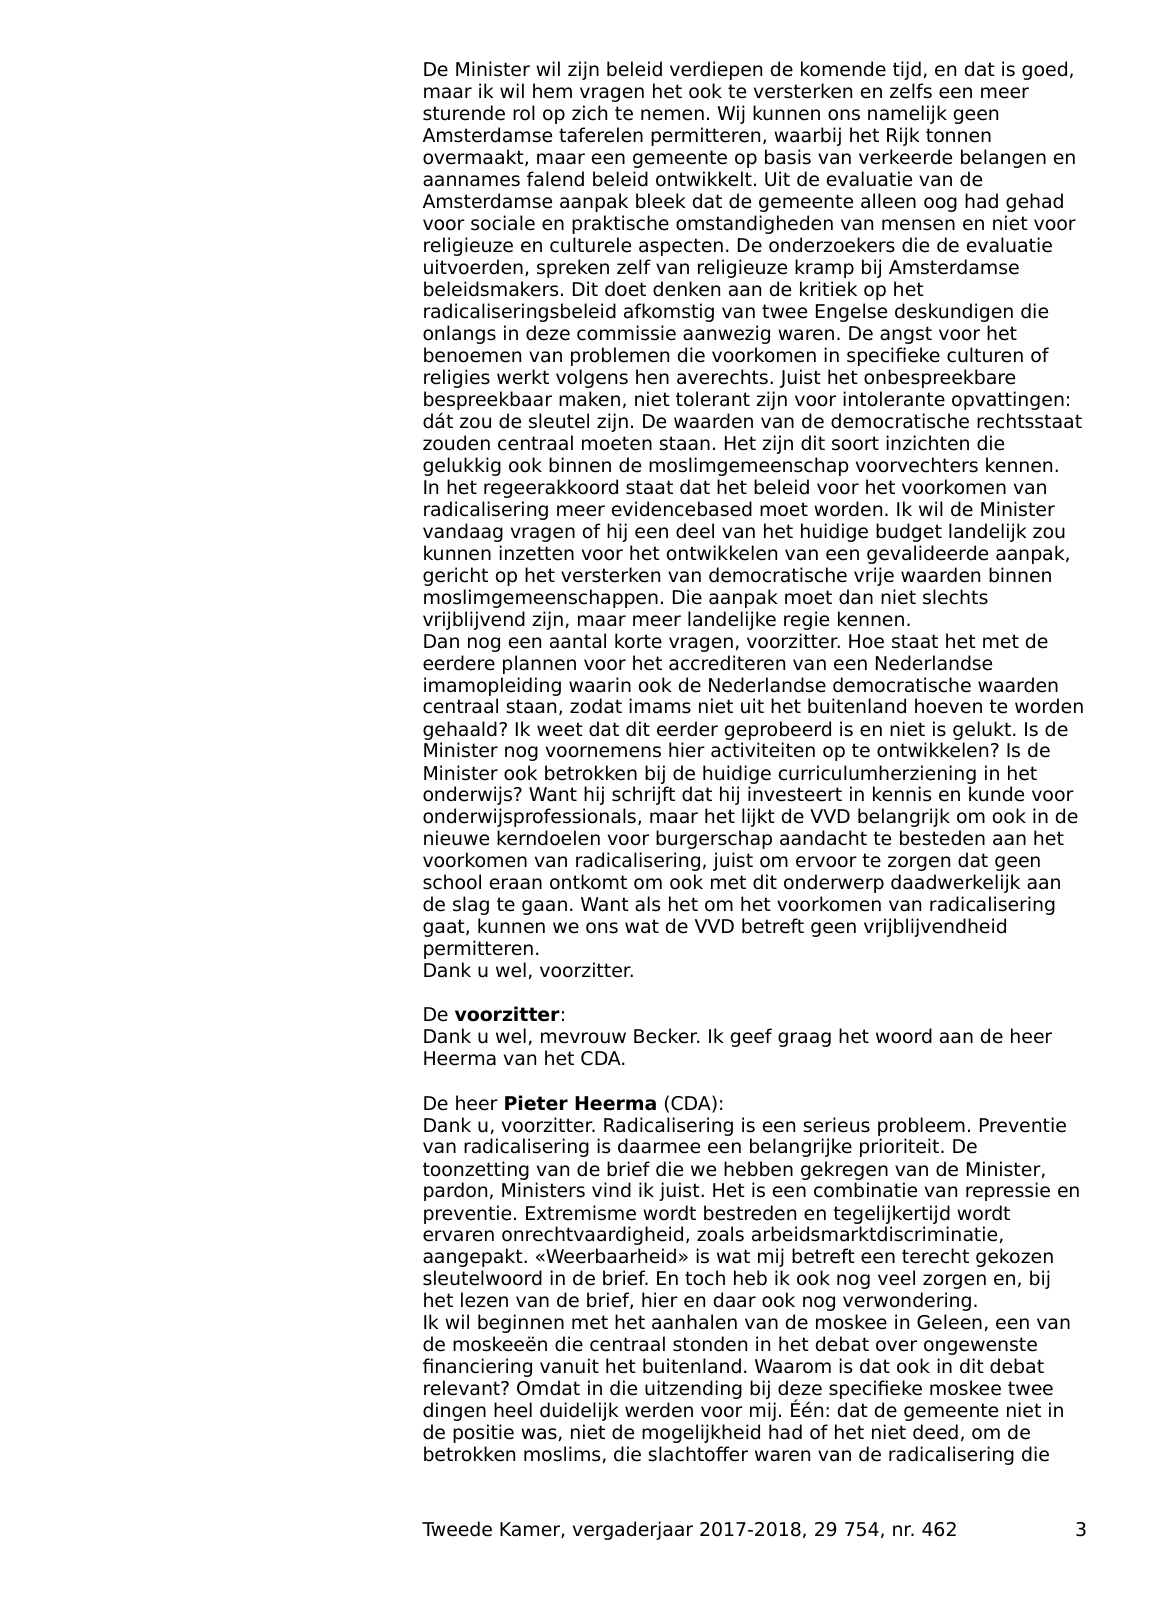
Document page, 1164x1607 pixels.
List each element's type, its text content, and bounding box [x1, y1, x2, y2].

text Dank u, voorzitter. Radicalisering is een serieus probleem. Preventie van radicalisering is daarmee een belangrijke prioriteit. De toonzetting van de brief die we hebben gekregen van de Minister, pardon, Ministers vind ik juist. Het is een combinatie van repressie en preventie. Extremisme wordt bestreden en tegelijkertijd wordt ervaren onrechtvaardigheid, zoals arbeidsmarktdiscriminatie, aangepakt. «Weerbaarheid» is wat mij betreft een terecht gekozen sleutelwoord in de brief. En toch heb ik ook nog veel zorgen en, bij het lezen van de brief, hier en daar ook nog verwondering. [422, 1114, 1087, 1312]
text Dan nog een aantal korte vragen, voorzitter. Hoe staat het met de eerdere plannen voor het accrediteren van een Nederlandse imamopleiding waarin ook de Nederlandse democratische waarden centraal staan, zodat imams niet uit het buitenland hoeven te worden gehaald? Ik weet dat dit eerder geprobeerd is en niet is gelukt. Is de Minister nog voornemens hier activiteiten op te ontwikkelen? Is de Minister ook betrokken bij de huidige curriculumherziening in het onderwijs? Want hij schrijft dat hij investeert in kennis en kunde voor onderwijsprofessionals, maar het lijkt de VVD belangrijk om ook in de nieuwe kerndoelen voor burgerschap aandacht te besteden aan het voorkomen van radicalisering, juist om ervoor te zorgen dat geen school eraan ontkomt om ook met dit onderwerp daadwerkelijk aan de slag te gaan. Want als het om het voorkomen van radicalisering gaat, kunnen we ons wat de VVD betreft geen vrijblijvendheid permitteren. [422, 631, 1087, 960]
text De voorzitter: [422, 1004, 1087, 1026]
text De heer Pieter Heerma (CDA): [422, 1092, 1087, 1114]
text Ik wil beginnen met het aanhalen van de moskee in Geleen, een van de moskeeën die centraal stonden in het debat over ongewenste financiering vanuit het buitenland. Waarom is dat ook in dit debat relevant? Omdat in die uitzending bij deze specifieke moskee twee dingen heel duidelijk werden voor mij. Één: dat de gemeente niet in de positie was, niet de mogelijkheid had of het niet deed, om de betrokken moslims, die slachtoffer waren van de radicalisering die [422, 1312, 1087, 1466]
text In het regeerakkoord staat dat het beleid voor het voorkomen van radicalisering meer evidencebased moet worden. Ik wil de Minister vandaag vragen of hij een deel van het huidige budget landelijk zou kunnen inzetten voor het ontwikkelen van een gevalideerde aanpak, gericht op het versterken van democratische vrije waarden binnen moslimgemeenschappen. Die aanpak moet dan niet slechts vrijblijvend zijn, maar meer landelijke regie kennen. [422, 477, 1087, 631]
text Dank u wel, mevrouw Becker. Ik geef graag het woord aan de heer Heerma van het CDA. [422, 1026, 1087, 1070]
text De Minister wil zijn beleid verdiepen de komende tijd, en dat is goed, maar ik wil hem vragen het ook te versterken en zelfs een meer sturende rol op zich te nemen. Wij kunnen ons namelijk geen Amsterdamse taferelen permitteren, waarbij het Rijk tonnen overmaakt, maar een gemeente op basis van verkeerde belangen en aannames falend beleid ontwikkelt. Uit de evaluatie van de Amsterdamse aanpak bleek dat de gemeente alleen oog had gehad voor sociale en praktische omstandigheden van mensen en niet voor religieuze en culturele aspecten. De onderzoekers die de evaluatie uitvoerden, spreken zelf van religieuze kramp bij Amsterdamse beleidsmakers. Dit doet denken aan de kritiek op het radicaliseringsbeleid afkomstig van twee Engelse deskundigen die onlangs in deze commissie aanwezig waren. De angst voor het benoemen van problemen die voorkomen in specifieke culturen of religies werkt volgens hen averechts. Juist het onbespreekbare bespreekbaar maken, niet tolerant zijn voor intolerante opvattingen: dát zou de sleutel zijn. De waarden van de democratische rechtsstaat zouden centraal moeten staan. Het zijn dit soort inzichten die gelukkig ook binnen de moslimgemeenschap voorvechters kennen. [422, 59, 1087, 477]
text Dank u wel, voorzitter. [422, 960, 1087, 982]
